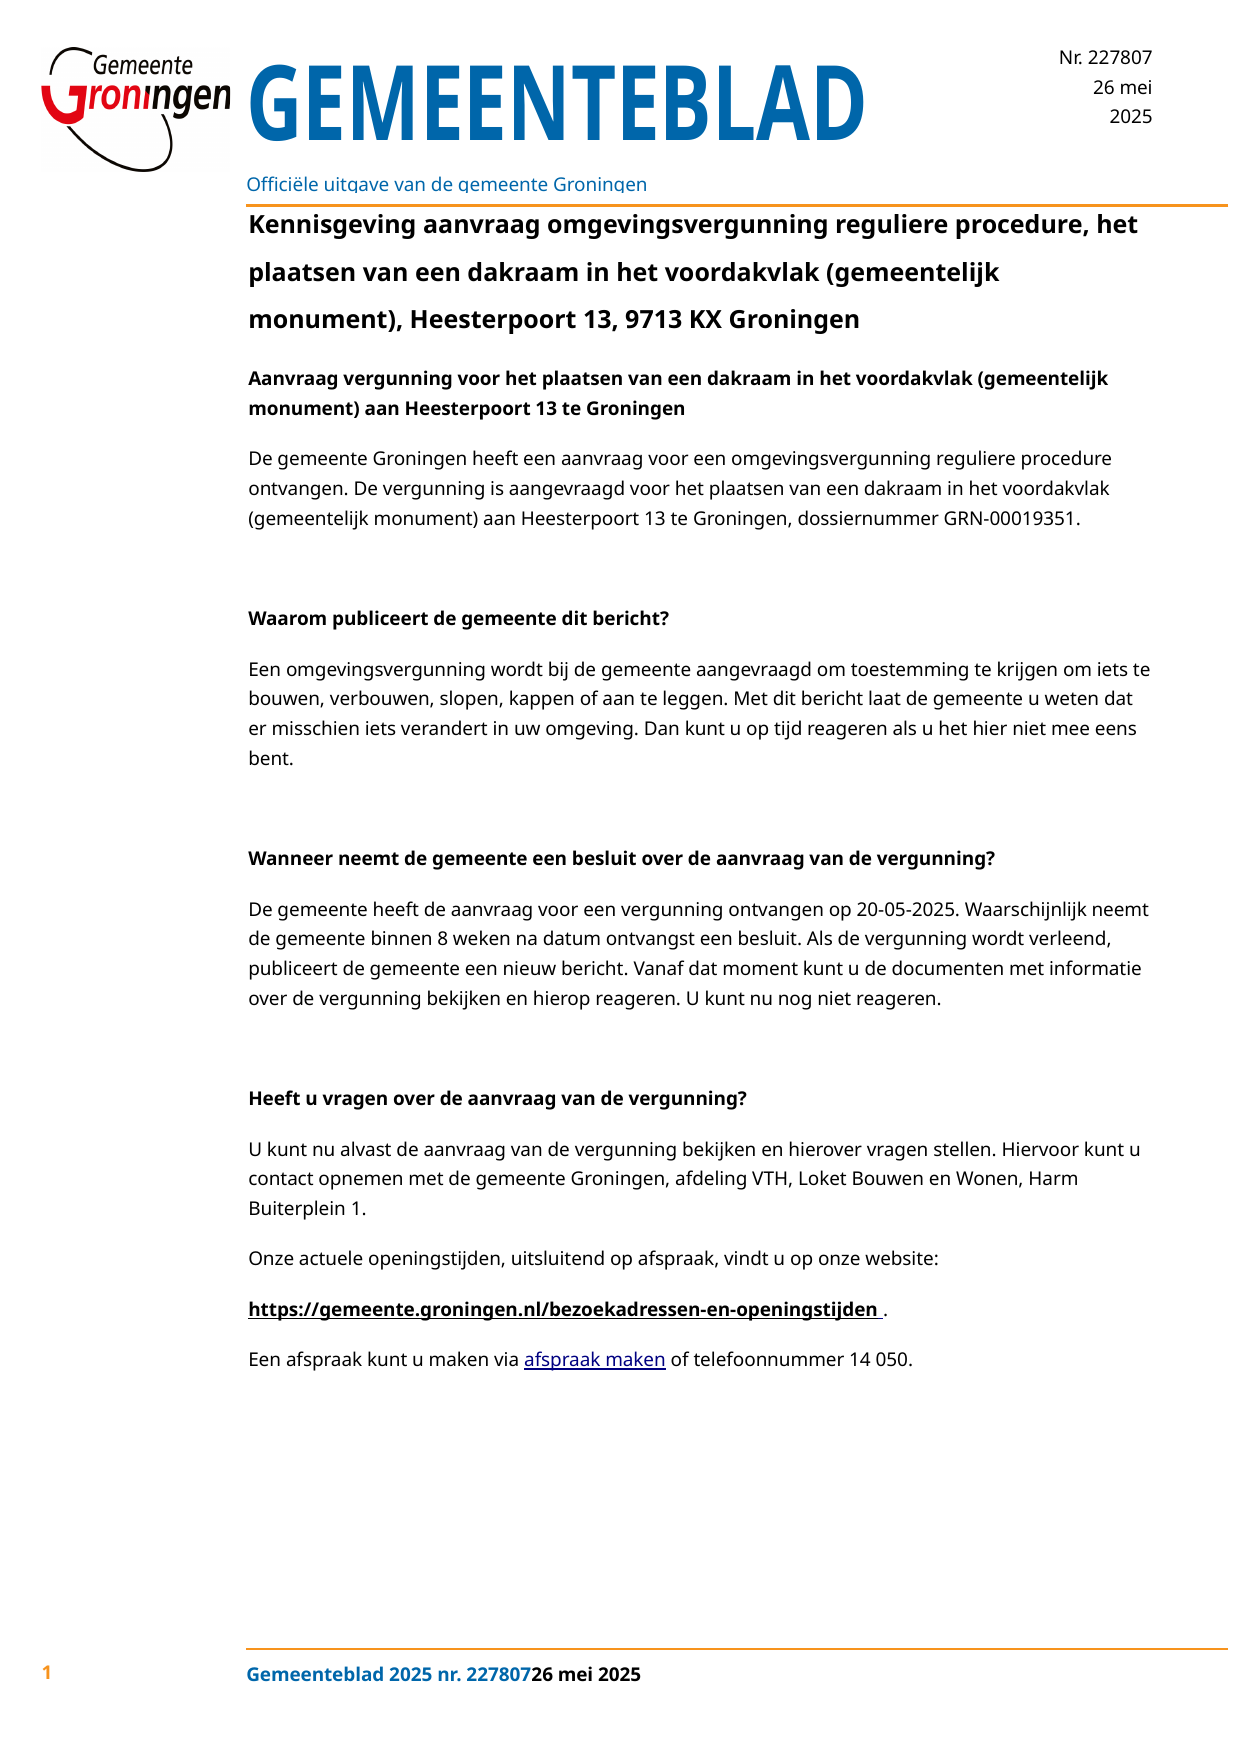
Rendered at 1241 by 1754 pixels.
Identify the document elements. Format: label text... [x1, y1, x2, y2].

text Heeft u vragen over de aanvraag van de vergunning? [248, 1086, 1152, 1111]
text Onze actuele openingstijden, uitsluitend op afspraak, vindt u op onze website: [248, 1246, 1152, 1271]
text Een omgevingsvergunning wordt bij de gemeente aangevraagd om toestemming te krijgen om iets te bouwen, verbouwen, slopen, kappen of aan te leggen. Met dit bericht laat de gemeente u weten dat er misschien iets verandert in uw omgeving. Dan kunt u op tijd reageren als u het hier niet mee eens bent. [248, 656, 1152, 770]
text Waarom publiceert de gemeente dit bericht? [248, 606, 1152, 631]
text Een afspraak kunt u maken via afspraak maken of telefoonnummer 14 050. [248, 1346, 1152, 1372]
text Aanvraag vergunning voor het plaatsen van een dakraam in het voordakvlak (gemeentelijk monument) aan Heesterpoort 13 te Groningen [248, 366, 1152, 421]
text U kunt nu alvast de aanvraag van de vergunning bekijken en hierover vragen stellen. Hiervoor kunt u contact opnemen met de gemeente Groningen, afdeling VTH, Loket Bouwen en Wonen, Harm Buiterplein 1. [248, 1136, 1152, 1221]
text Kennisgeving aanvraag omgevingsvergunning reguliere procedure, het plaatsen van een dakraam in het voordakvlak (gemeentelijk monument), Heesterpoort 13, 9713 KX Groningen [248, 207, 1152, 336]
text Wanneer neemt de gemeente een besluit over de aanvraag van de vergunning? [248, 846, 1152, 871]
text https://gemeente.groningen.nl/bezoekadressen-en-openingstijden . [248, 1296, 1152, 1322]
text De gemeente Groningen heeft een aanvraag voor een omgevingsvergunning reguliere procedure ontvangen. De vergunning is aangevraagd voor het plaatsen van een dakraam in het voordakvlak (gemeentelijk monument) aan Heesterpoort 13 te Groningen, dossiernummer GRN-00019351. [248, 446, 1152, 530]
picture [41, 47, 231, 172]
text De gemeente heeft de aanvraag voor een vergunning ontvangen op 20-05-2025. Waarschijnlijk neemt de gemeente binnen 8 weken na datum ontvangst een besluit. Als de vergunning wordt verleend, publiceert de gemeente een nieuw bericht. Vanaf dat moment kunt u de documenten met informatie over de vergunning bekijken en hierop reageren. U kunt nu nog niet reageren. [248, 896, 1152, 1010]
